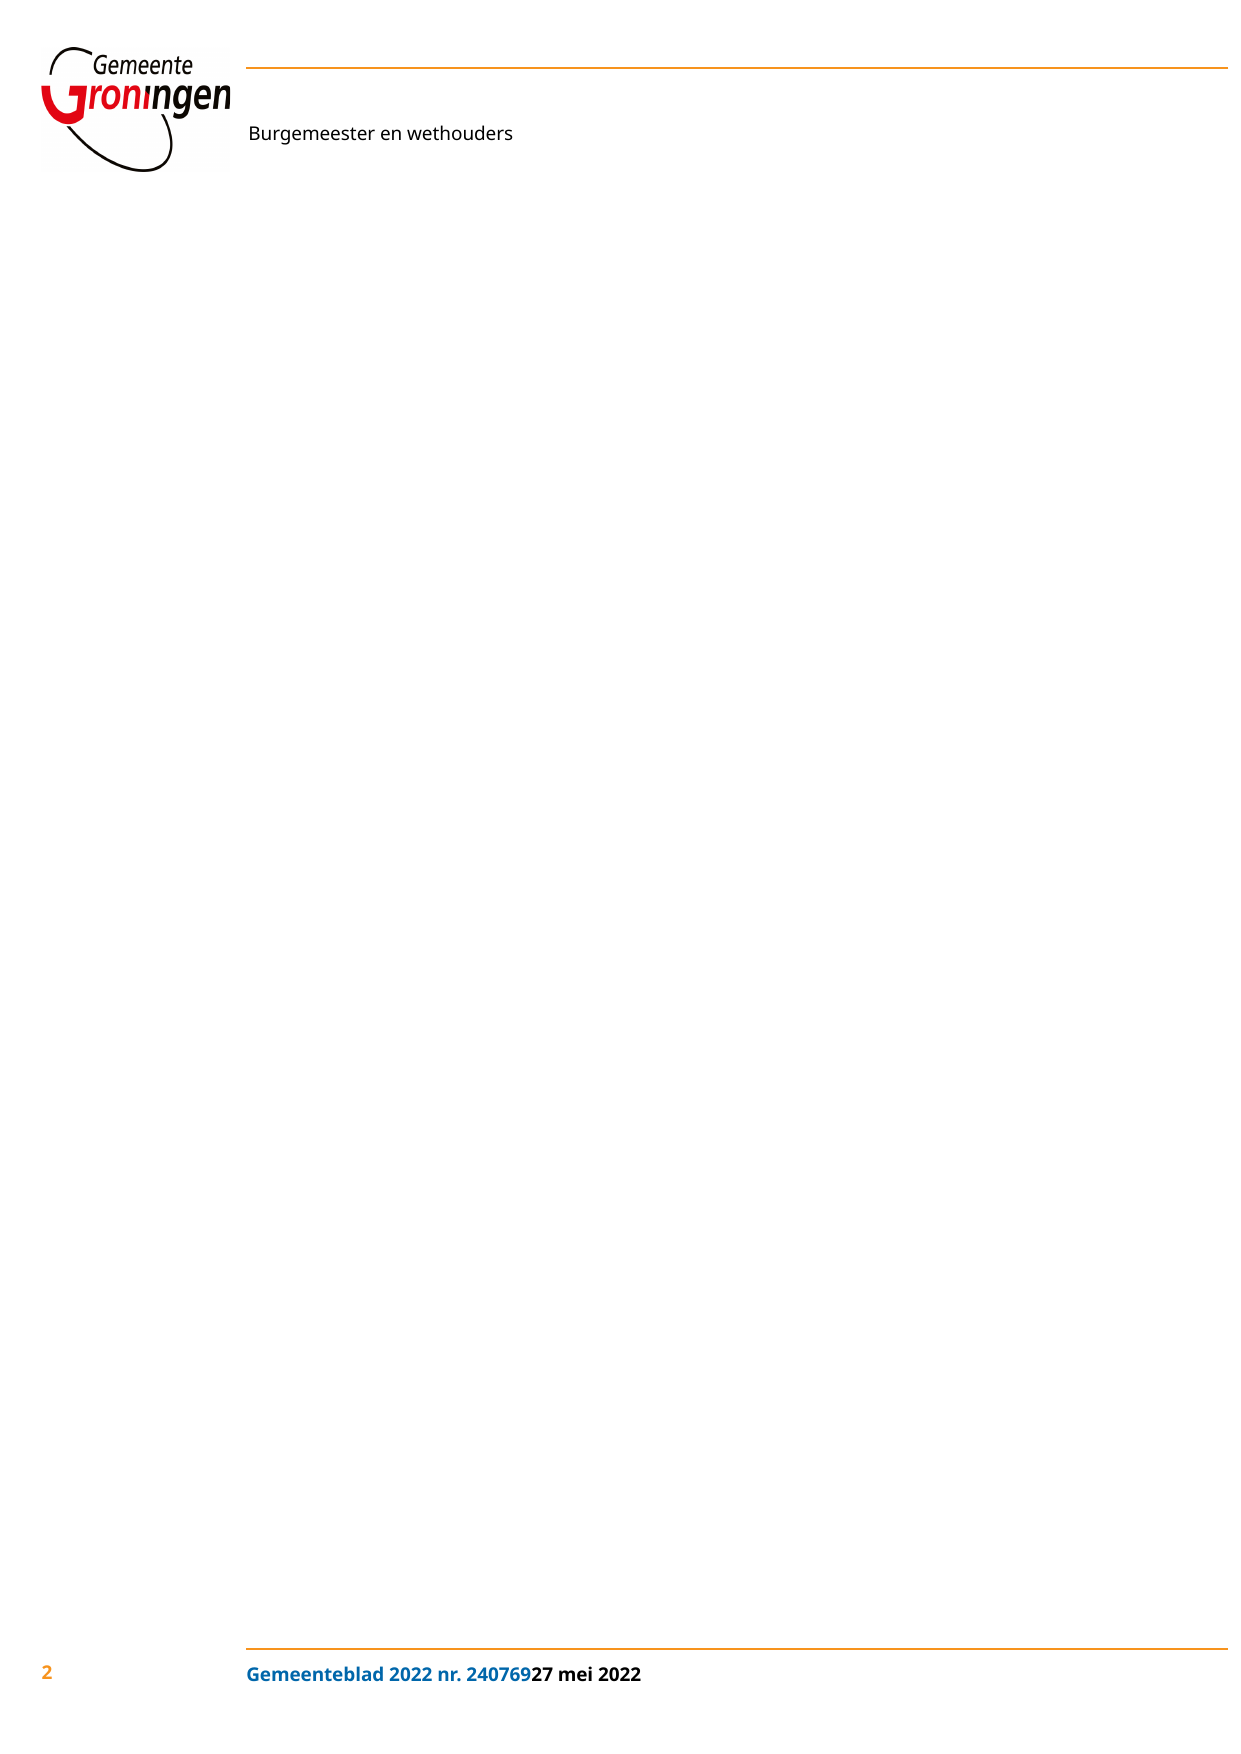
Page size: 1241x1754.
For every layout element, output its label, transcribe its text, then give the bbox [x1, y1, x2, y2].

picture [41, 47, 231, 172]
text Burgemeester en wethouders [248, 121, 1152, 146]
